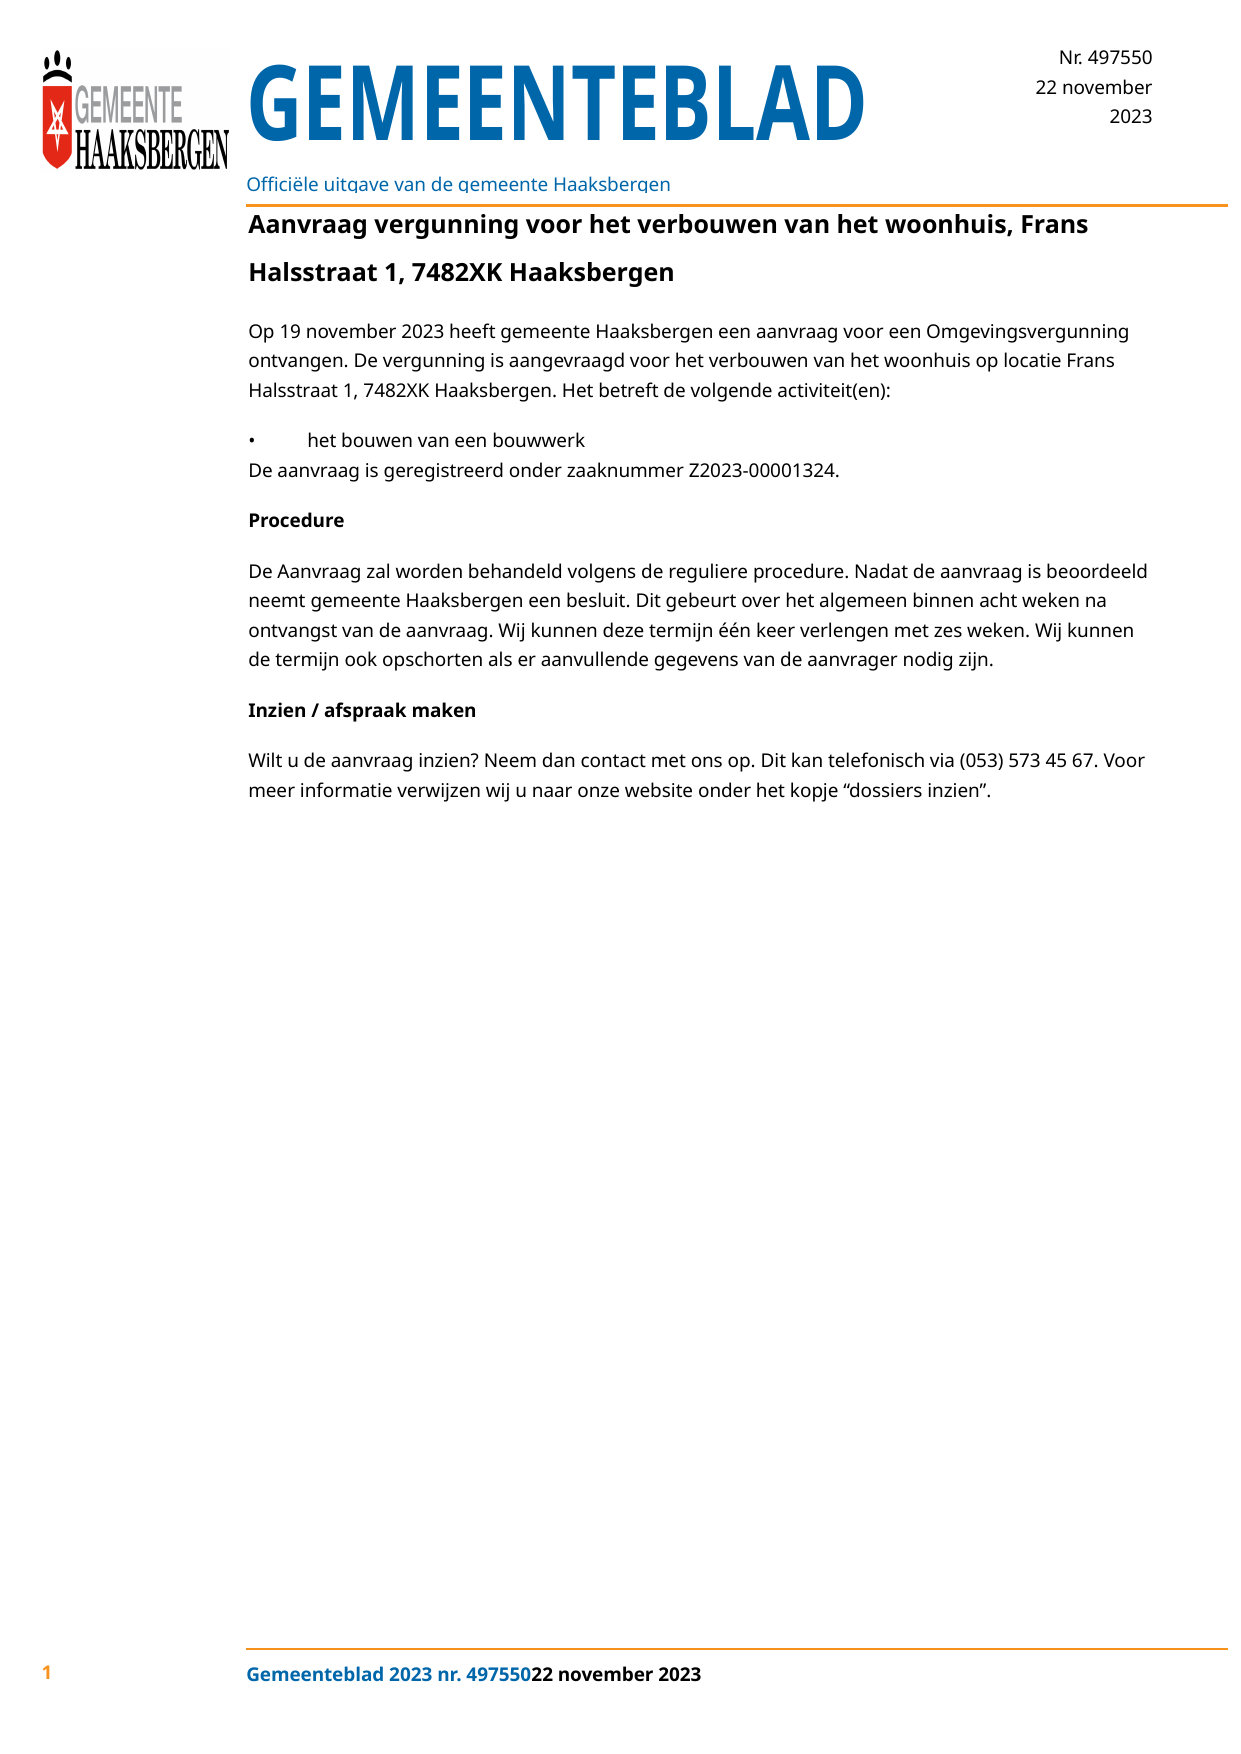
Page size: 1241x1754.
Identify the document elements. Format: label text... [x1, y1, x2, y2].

text Wilt u de aanvraag inzien? Neem dan contact met ons op. Dit kan telefonisch via (053) 573 45 67. Voor meer informatie verwijzen wij u naar onze website onder het kopje “dossiers inzien”. [248, 747, 1152, 803]
text Procedure [248, 507, 1152, 533]
text Aanvraag vergunning voor het verbouwen van het woonhuis, Frans Halsstraat 1, 7482XK Haaksbergen [248, 207, 1152, 288]
text De aanvraag is geregistreerd onder zaaknummer Z2023-00001324. [248, 457, 1152, 483]
text Op 19 november 2023 heeft gemeente Haaksbergen een aanvraag voor een Omgevingsvergunning ontvangen. De vergunning is aangevraagd voor het verbouwen van het woonhuis op locatie Frans Halsstraat 1, 7482XK Haaksbergen. Het betreft de volgende activiteit(en): [248, 318, 1152, 403]
text Inzien / afspraak maken [248, 697, 1152, 723]
list het bouwen van een bouwwerk [248, 427, 1152, 453]
text De Aanvraag zal worden behandeld volgens de reguliere procedure. Nadat de aanvraag is beoordeeld neemt gemeente Haaksbergen een besluit. Dit gebeurt over het algemeen binnen acht weken na ontvangst van de aanvraag. Wij kunnen deze termijn één keer verlengen met zes weken. Wij kunnen de termijn ook opschorten als er aanvullende gegevens van de aanvrager nodig zijn. [248, 558, 1152, 672]
picture [41, 47, 231, 172]
